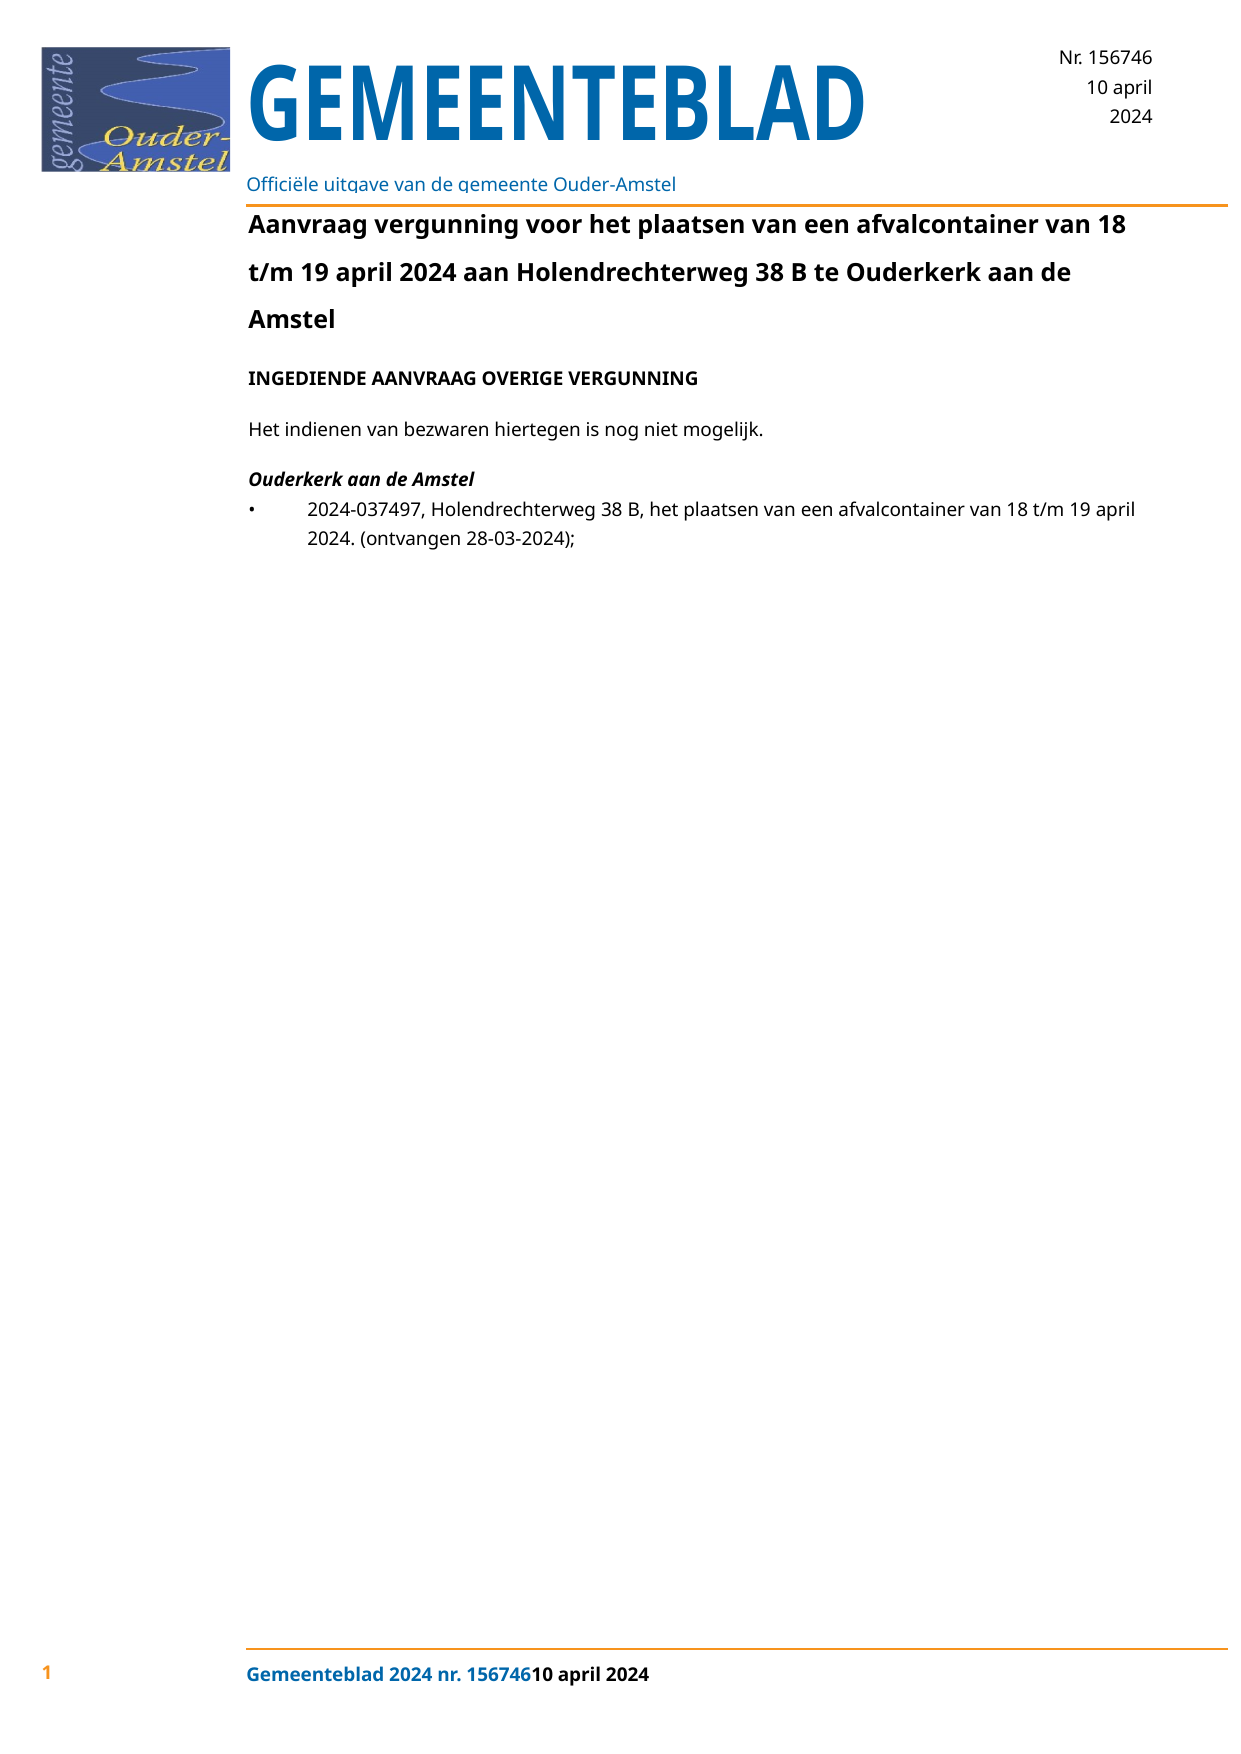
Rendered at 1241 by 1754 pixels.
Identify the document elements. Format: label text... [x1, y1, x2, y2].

picture [41, 47, 231, 172]
text Het indienen van bezwaren hiertegen is nog niet mogelijk. [248, 416, 1152, 442]
list 2024-037497, Holendrechterweg 38 B, het plaatsen van een afvalcontainer van 18 t/m 19 april 2024. (ontvangen 28-03-2024); [248, 496, 1152, 551]
text Aanvraag vergunning voor het plaatsen van een afvalcontainer van 18 t/m 19 april 2024 aan Holendrechterweg 38 B te Ouderkerk aan de Amstel [248, 207, 1152, 336]
text Ouderkerk aan de Amstel [248, 466, 1152, 492]
text INGEDIENDE AANVRAAG OVERIGE VERGUNNING [248, 366, 1152, 391]
